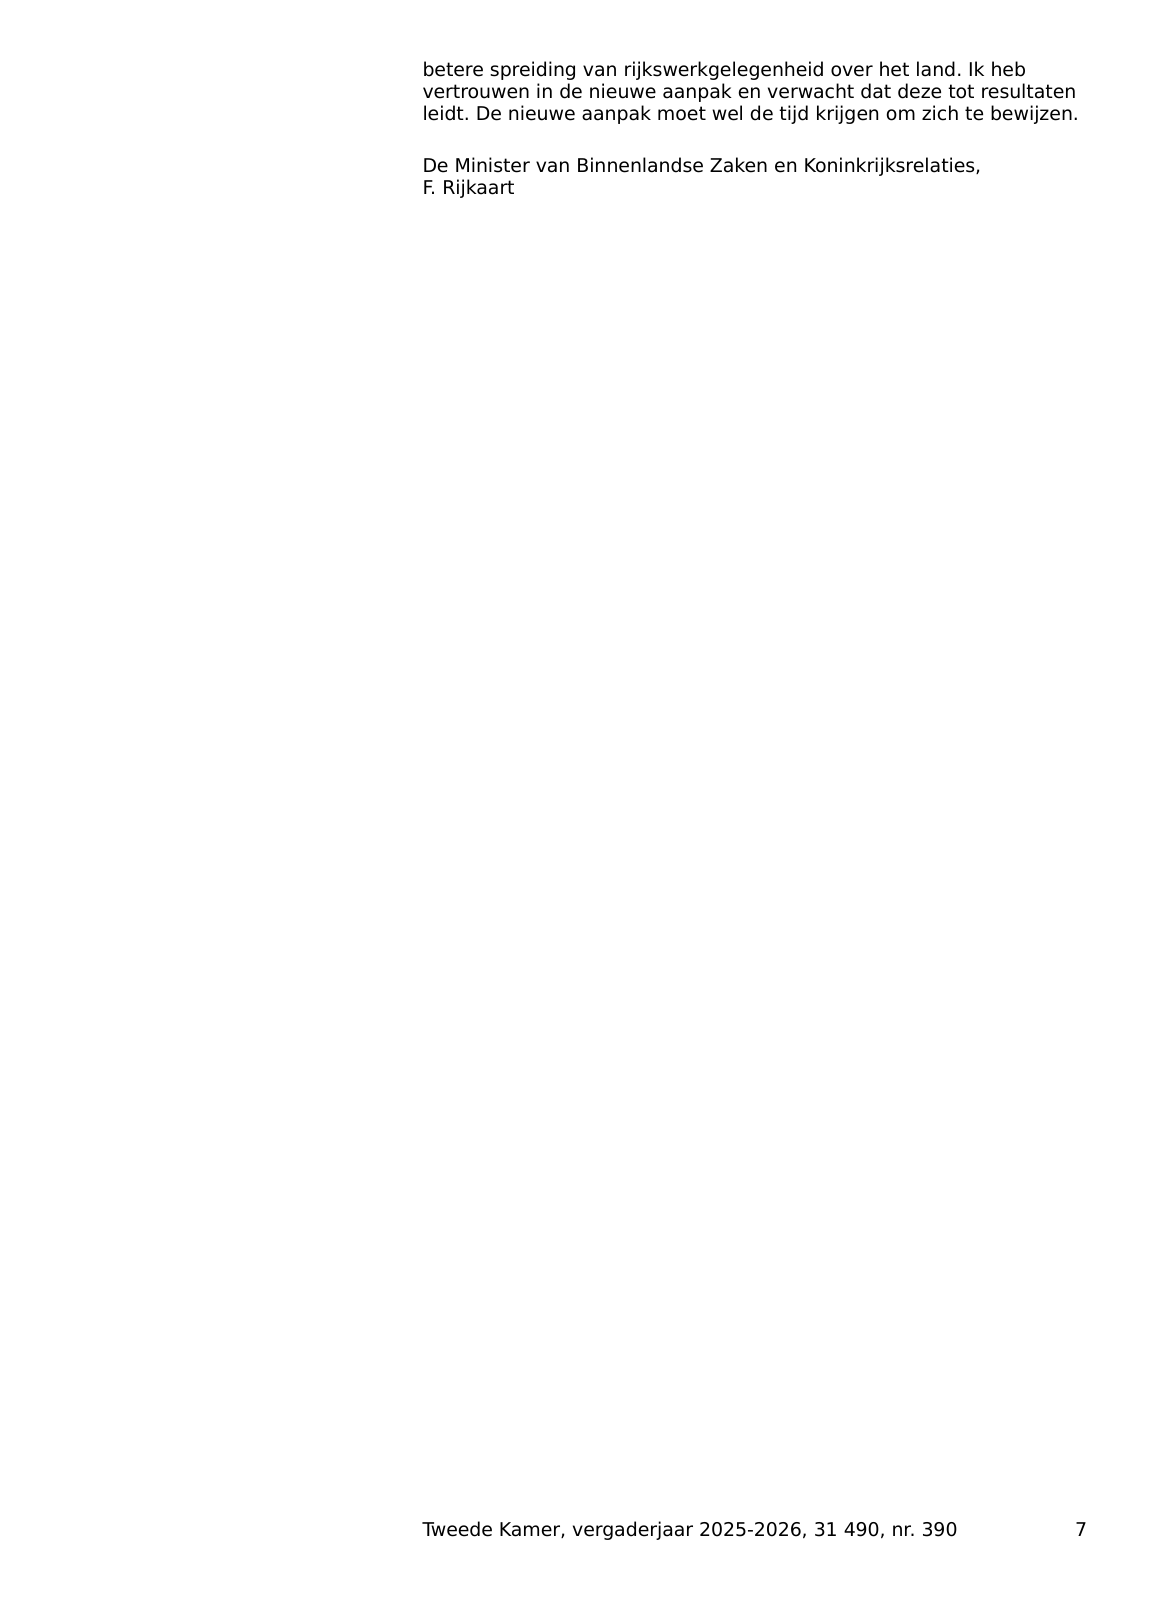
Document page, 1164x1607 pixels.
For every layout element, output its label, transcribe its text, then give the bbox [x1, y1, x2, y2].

text De Minister van Binnenlandse Zaken en Koninkrijksrelaties, F. Rijkaart [422, 155, 1087, 199]
text betere spreiding van rijkswerkgelegenheid over het land. Ik heb vertrouwen in de nieuwe aanpak en verwacht dat deze tot resultaten leidt. De nieuwe aanpak moet wel de tijd krijgen om zich te bewijzen. [422, 59, 1087, 125]
